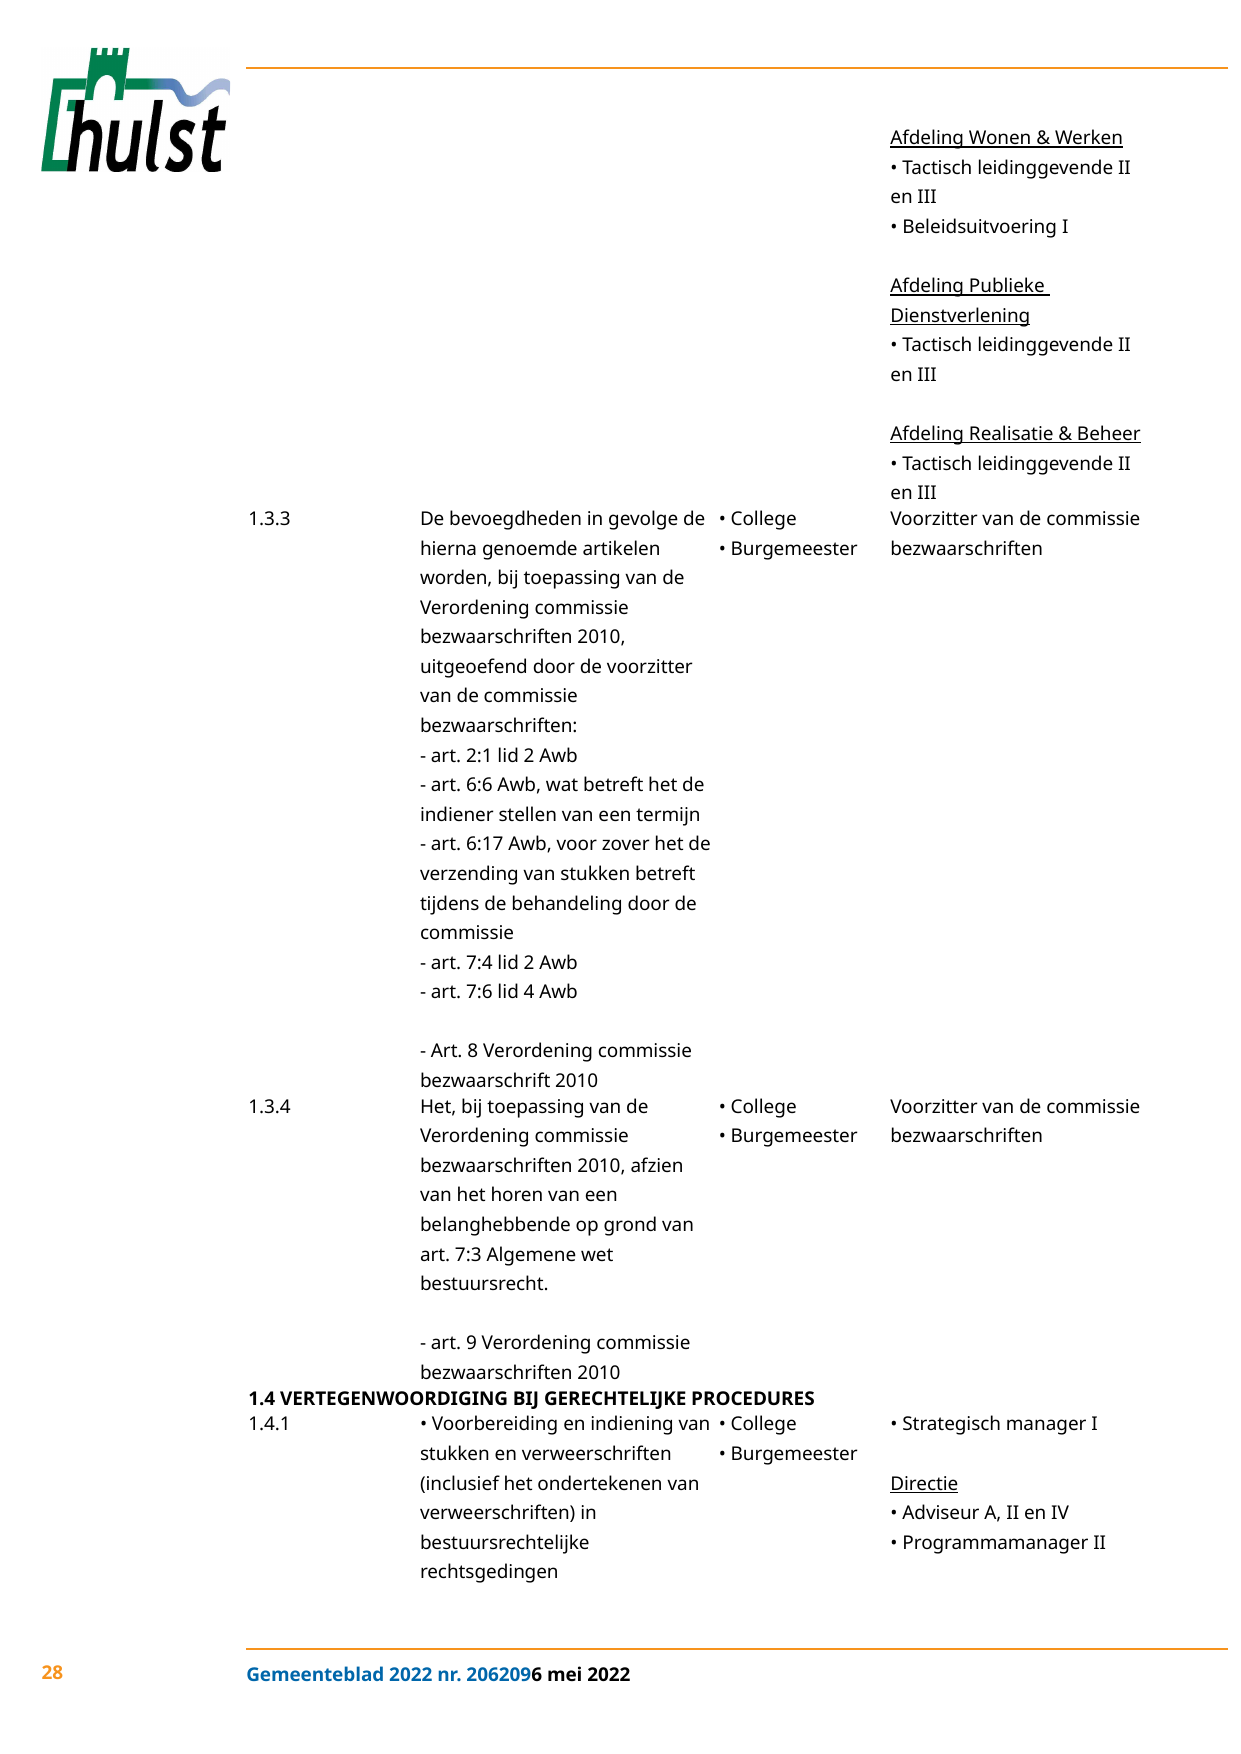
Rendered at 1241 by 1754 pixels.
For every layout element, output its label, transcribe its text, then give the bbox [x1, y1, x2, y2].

table_cell 1.3.4 [248, 1093, 420, 1385]
table_cell 1.4.1 [248, 1411, 420, 1584]
picture [41, 47, 231, 172]
table_cell Het, bij toepassing van de Verordening commissie bezwaarschriften 2010, afzien van het horen van een belanghebbende op grond van art. 7:3 Algemene wet bestuursrecht. - art. 9 Verordening commissie bezwaarschriften 2010 [420, 1093, 718, 1385]
table_cell • College • Burgemeester [719, 505, 890, 1093]
table_cell • Strategisch manager I Directie • Adviseur A, II en IV • Programmamanager II [890, 1411, 1152, 1584]
table_cell [248, 95, 420, 505]
table_cell De bevoegdheden in gevolge de hierna genoemde artikelen worden, bij toepassing van de Verordening commissie bezwaarschriften 2010, uitgeoefend door de voorzitter van de commissie bezwaarschriften: - art. 2:1 lid 2 Awb - art. 6:6 Awb, wat betreft het de indiener stellen van een termijn - art. 6:17 Awb, voor zover het de verzending van stukken betreft tijdens de behandeling door de commissie - art. 7:4 lid 2 Awb - art. 7:6 lid 4 Awb - Art. 8 Verordening commissie bezwaarschrift 2010 [420, 505, 718, 1093]
table_cell • College • Burgemeester [719, 1411, 890, 1584]
table_cell [420, 95, 718, 505]
table_cell 1.4 VERTEGENWOORDIGING BIJ GERECHTELIJKE PROCEDURES [248, 1385, 1152, 1411]
table_cell Afdeling Wonen & Werken • Tactisch leidinggevende II en III • Beleidsuitvoering I Afdeling Publieke Dienstverlening • Tactisch leidinggevende II en III Afdeling Realisatie & Beheer • Tactisch leidinggevende II en III [890, 95, 1152, 505]
table_cell [719, 95, 890, 505]
table_cell 1.3.3 [248, 505, 420, 1093]
table_cell Voorzitter van de commissie bezwaarschriften [890, 505, 1152, 1093]
table_cell • Voorbereiding en indiening van stukken en verweerschriften (inclusief het ondertekenen van verweerschriften) in bestuursrechtelijke rechtsgedingen [420, 1411, 718, 1584]
table_cell • College • Burgemeester [719, 1093, 890, 1385]
table_cell Voorzitter van de commissie bezwaarschriften [890, 1093, 1152, 1385]
